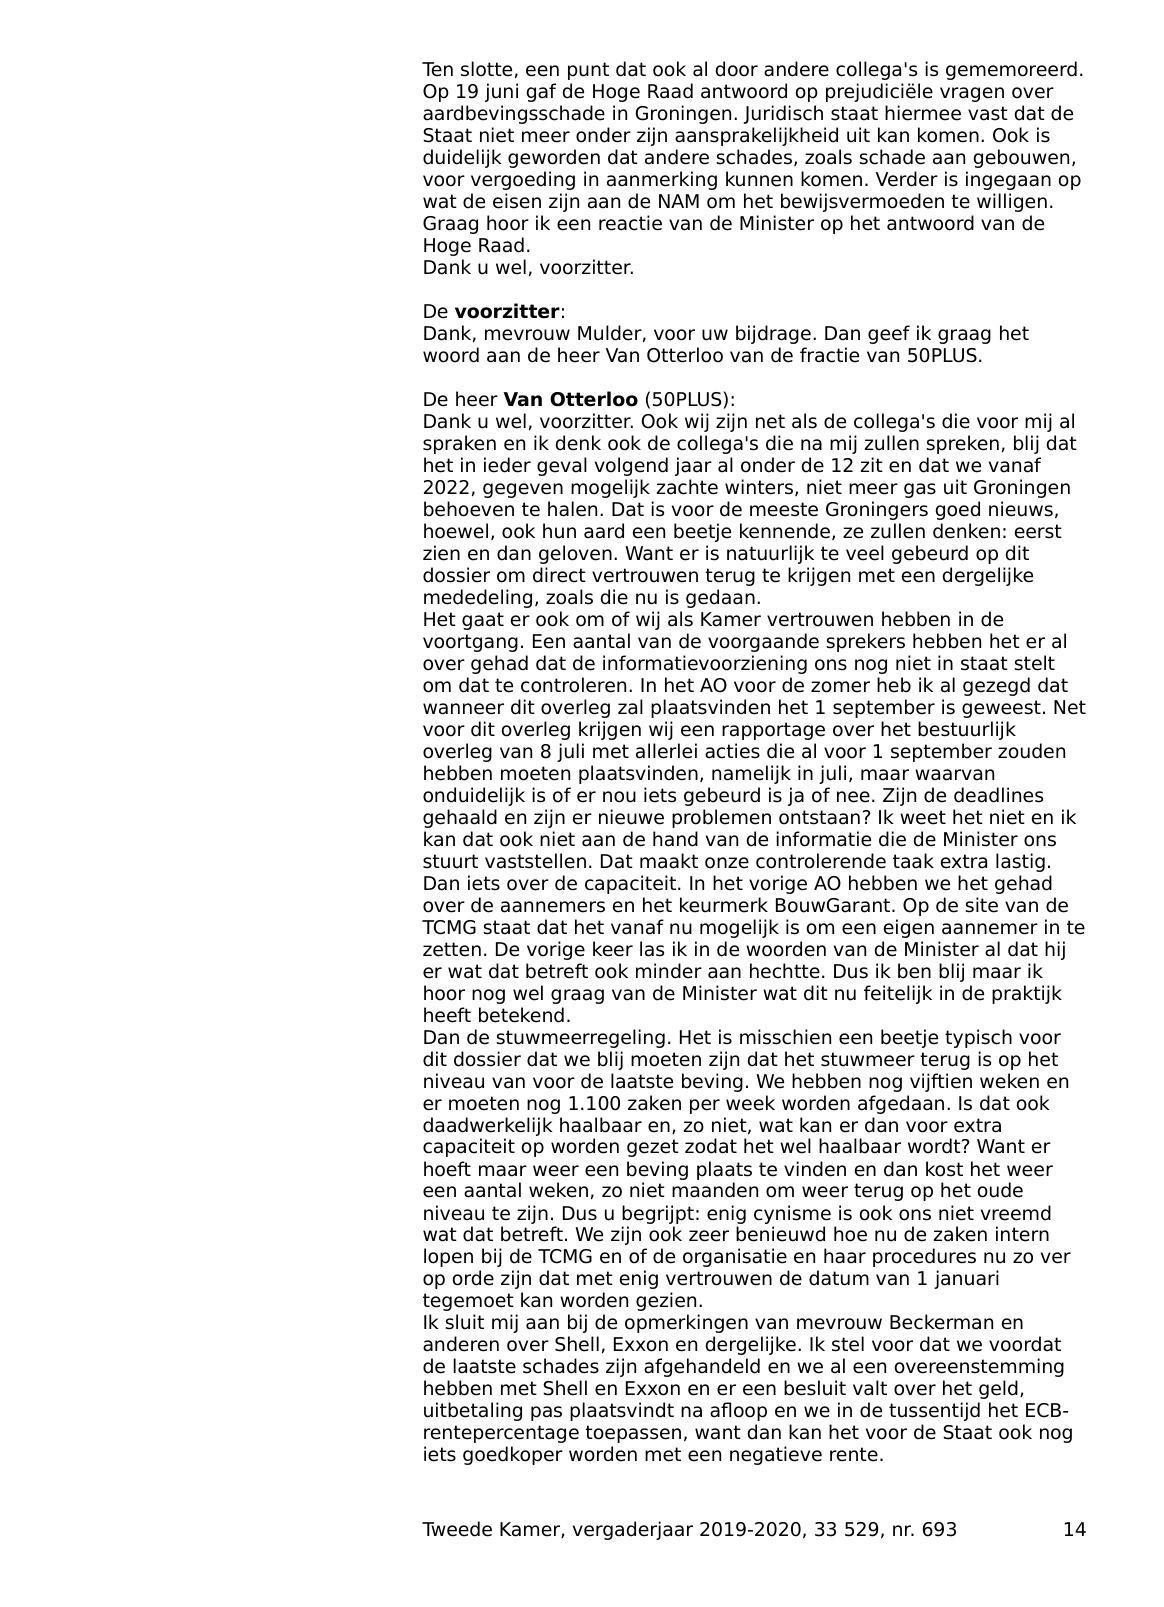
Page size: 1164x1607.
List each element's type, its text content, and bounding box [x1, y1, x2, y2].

text Ten slotte, een punt dat ook al door andere collega's is gememoreerd. Op 19 juni gaf de Hoge Raad antwoord op prejudiciële vragen over aardbevingsschade in Groningen. Juridisch staat hiermee vast dat de Staat niet meer onder zijn aansprakelijkheid uit kan komen. Ook is duidelijk geworden dat andere schades, zoals schade aan gebouwen, voor vergoeding in aanmerking kunnen komen. Verder is ingegaan op wat de eisen zijn aan de NAM om het bewijsvermoeden te willigen. Graag hoor ik een reactie van de Minister op het antwoord van de Hoge Raad. [422, 59, 1087, 257]
text Ik sluit mij aan bij de opmerkingen van mevrouw Beckerman en anderen over Shell, Exxon en dergelijke. Ik stel voor dat we voordat de laatste schades zijn afgehandeld en we al een overeenstemming hebben met Shell en Exxon en er een besluit valt over het geld, uitbetaling pas plaatsvindt na afloop en we in de tussentijd het ECB-rentepercentage toepassen, want dan kan het voor de Staat ook nog iets goedkoper worden met een negatieve rente. [422, 1312, 1087, 1466]
text Dan iets over de capaciteit. In het vorige AO hebben we het gehad over de aannemers en het keurmerk BouwGarant. Op de site van de TCMG staat dat het vanaf nu mogelijk is om een eigen aannemer in te zetten. De vorige keer las ik in de woorden van de Minister al dat hij er wat dat betreft ook minder aan hechtte. Dus ik ben blij maar ik hoor nog wel graag van de Minister wat dit nu feitelijk in de praktijk heeft betekend. [422, 873, 1087, 1027]
text Dank u wel, voorzitter. [422, 257, 1087, 279]
text De voorzitter: [422, 301, 1087, 323]
text Dan de stuwmeerregeling. Het is misschien een beetje typisch voor dit dossier dat we blij moeten zijn dat het stuwmeer terug is op het niveau van voor de laatste beving. We hebben nog vijftien weken en er moeten nog 1.100 zaken per week worden afgedaan. Is dat ook daadwerkelijk haalbaar en, zo niet, wat kan er dan voor extra capaciteit op worden gezet zodat het wel haalbaar wordt? Want er hoeft maar weer een beving plaats te vinden en dan kost het weer een aantal weken, zo niet maanden om weer terug op het oude niveau te zijn. Dus u begrijpt: enig cynisme is ook ons niet vreemd wat dat betreft. We zijn ook zeer benieuwd hoe nu de zaken intern lopen bij de TCMG en of de organisatie en haar procedures nu zo ver op orde zijn dat met enig vertrouwen de datum van 1 januari tegemoet kan worden gezien. [422, 1027, 1087, 1312]
text Dank u wel, voorzitter. Ook wij zijn net als de collega's die voor mij al spraken en ik denk ook de collega's die na mij zullen spreken, blij dat het in ieder geval volgend jaar al onder de 12 zit en dat we vanaf 2022, gegeven mogelijk zachte winters, niet meer gas uit Groningen behoeven te halen. Dat is voor de meeste Groningers goed nieuws, hoewel, ook hun aard een beetje kennende, ze zullen denken: eerst zien en dan geloven. Want er is natuurlijk te veel gebeurd op dit dossier om direct vertrouwen terug te krijgen met een dergelijke mededeling, zoals die nu is gedaan. [422, 411, 1087, 609]
text De heer Van Otterloo (50PLUS): [422, 389, 1087, 411]
text Dank, mevrouw Mulder, voor uw bijdrage. Dan geef ik graag het woord aan de heer Van Otterloo van de fractie van 50PLUS. [422, 323, 1087, 367]
text Het gaat er ook om of wij als Kamer vertrouwen hebben in de voortgang. Een aantal van de voorgaande sprekers hebben het er al over gehad dat de informatievoorziening ons nog niet in staat stelt om dat te controleren. In het AO voor de zomer heb ik al gezegd dat wanneer dit overleg zal plaatsvinden het 1 september is geweest. Net voor dit overleg krijgen wij een rapportage over het bestuurlijk overleg van 8 juli met allerlei acties die al voor 1 september zouden hebben moeten plaatsvinden, namelijk in juli, maar waarvan onduidelijk is of er nou iets gebeurd is ja of nee. Zijn de deadlines gehaald en zijn er nieuwe problemen ontstaan? Ik weet het niet en ik kan dat ook niet aan de hand van de informatie die de Minister ons stuurt vaststellen. Dat maakt onze controlerende taak extra lastig. [422, 609, 1087, 873]
